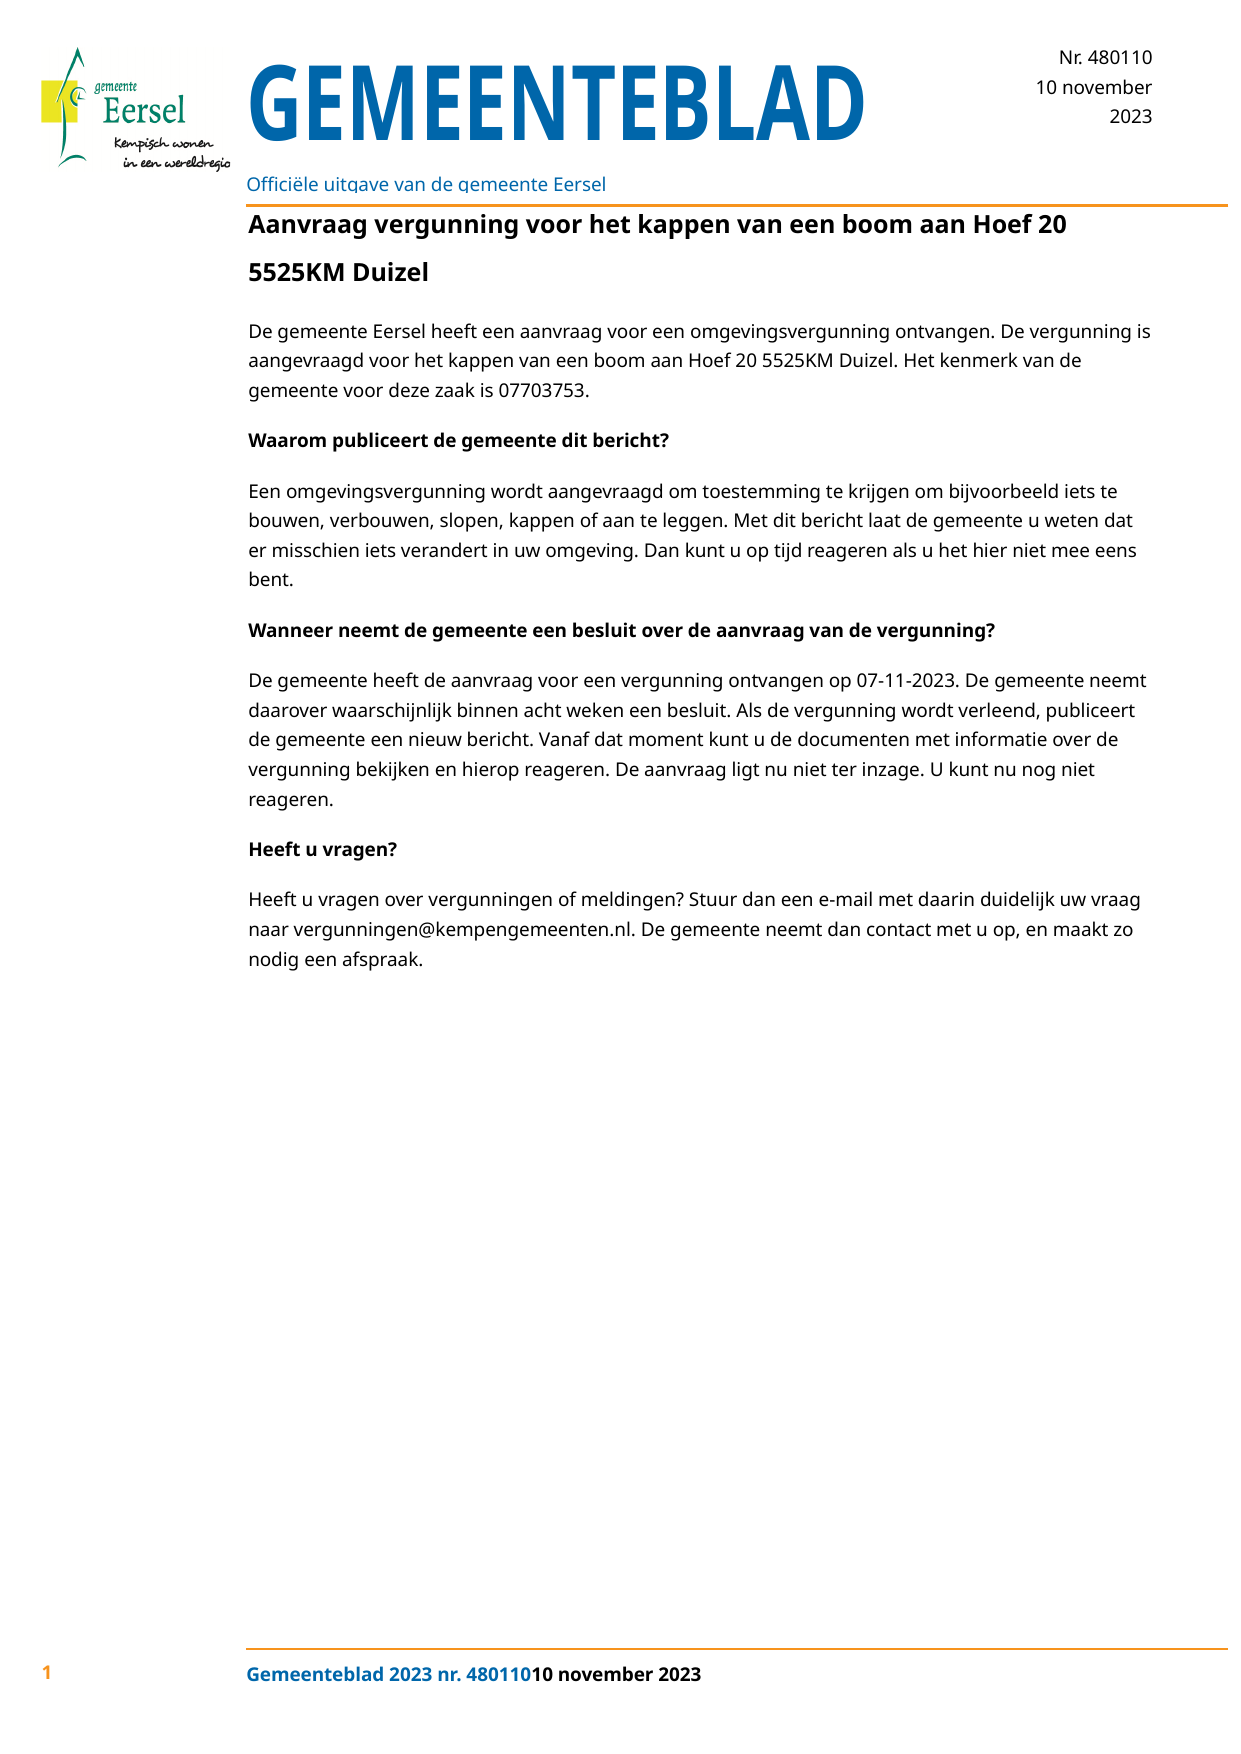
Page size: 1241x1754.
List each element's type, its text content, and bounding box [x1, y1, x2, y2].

picture [41, 47, 231, 172]
text Aanvraag vergunning voor het kappen van een boom aan Hoef 20 5525KM Duizel [248, 207, 1152, 288]
text De gemeente heeft de aanvraag voor een vergunning ontvangen op 07-11-2023. De gemeente neemt daarover waarschijnlijk binnen acht weken een besluit. Als de vergunning wordt verleend, publiceert de gemeente een nieuw bericht. Vanaf dat moment kunt u de documenten met informatie over de vergunning bekijken en hierop reageren. De aanvraag ligt nu niet ter inzage. U kunt nu nog niet reageren. [248, 667, 1152, 812]
text Heeft u vragen? [248, 836, 1152, 862]
text Een omgevingsvergunning wordt aangevraagd om toestemming te krijgen om bijvoorbeeld iets te bouwen, verbouwen, slopen, kappen of aan te leggen. Met dit bericht laat de gemeente u weten dat er misschien iets verandert in uw omgeving. Dan kunt u op tijd reageren als u het hier niet mee eens bent. [248, 478, 1152, 592]
text Heeft u vragen over vergunningen of meldingen? Stuur dan een e-mail met daarin duidelijk uw vraag naar vergunningen@kempengemeenten.nl. De gemeente neemt dan contact met u op, en maakt zo nodig een afspraak. [248, 887, 1152, 972]
text Wanneer neemt de gemeente een besluit over de aanvraag van de vergunning? [248, 617, 1152, 643]
text De gemeente Eersel heeft een aanvraag voor een omgevingsvergunning ontvangen. De vergunning is aangevraagd voor het kappen van een boom aan Hoef 20 5525KM Duizel. Het kenmerk van de gemeente voor deze zaak is 07703753. [248, 318, 1152, 403]
text Waarom publiceert de gemeente dit bericht? [248, 427, 1152, 453]
